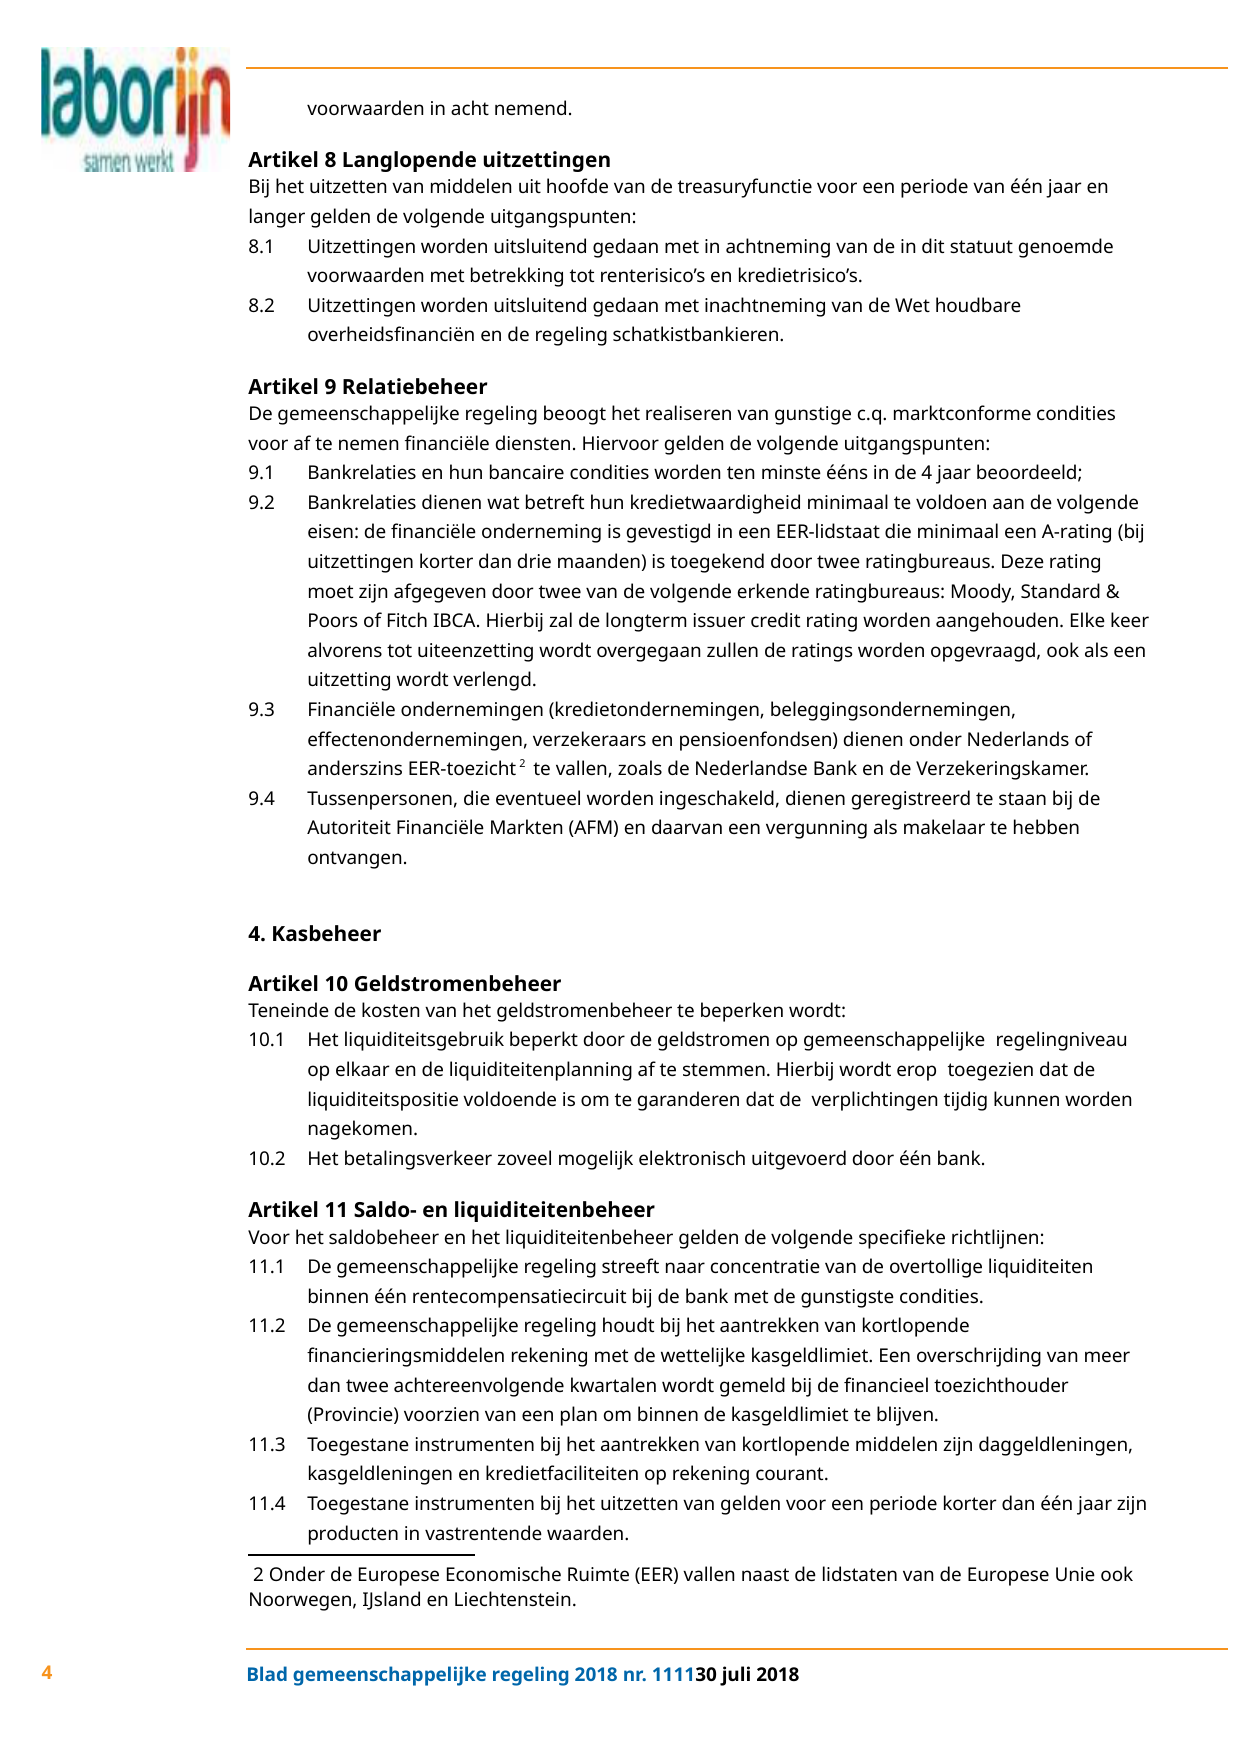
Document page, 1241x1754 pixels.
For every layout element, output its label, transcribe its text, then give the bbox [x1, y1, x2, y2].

list De gemeenschappelijke regeling streeft naar concentratie van de overtollige liquiditeiten binnen één rentecompensatiecircuit bij de bank met de gunstigste condities. [248, 1253, 1152, 1309]
text Artikel 9 Relatiebeheer [248, 372, 1152, 400]
list Uitzettingen worden uitsluitend gedaan met inachtneming van de Wet houdbare overheidsfinanciën en de regeling schatkistbankieren. [248, 292, 1152, 347]
list Toegestane instrumenten bij het aantrekken van kortlopende middelen zijn daggeldleningen, kasgeldleningen en kredietfaciliteiten op rekening courant. [248, 1431, 1152, 1486]
text De gemeenschappelijke regeling beoogt het realiseren van gunstige c.q. marktconforme condities voor af te nemen financiële diensten. Hiervoor gelden de volgende uitgangspunten: [248, 400, 1152, 456]
list Uitzettingen worden uitsluitend gedaan met in achtneming van de in dit statuut genoemde voorwaarden met betrekking tot renterisico’s en kredietrisico’s. [248, 233, 1152, 288]
list Tussenpersonen, die eventueel worden ingeschakeld, dienen geregistreerd te staan bij de Autoriteit Financiële Markten (AFM) en daarvan een vergunning als makelaar te hebben ontvangen. [248, 785, 1152, 870]
list Financiële ondernemingen (kredietondernemingen, beleggingsondernemingen, effectenondernemingen, verzekeraars en pensioenfondsen) dienen onder Nederlands of anderszins EER-toezicht te vallen, zoals de Nederlandse Bank en de Verzekeringskamer. [248, 696, 1152, 781]
list Het liquiditeitsgebruik beperkt door de geldstromen op gemeenschappelijke regelingniveau op elkaar en de liquiditeitenplanning af te stemmen. Hierbij wordt erop toegezien dat de liquiditeitspositie voldoende is om te garanderen dat de verplichtingen tijdig kunnen worden nagekomen. [248, 1027, 1152, 1141]
text Artikel 11 Saldo- en liquiditeitenbeheer [248, 1195, 1152, 1224]
list voorwaarden in acht nemend. [248, 95, 1152, 121]
list Toegestane instrumenten bij het uitzetten van gelden voor een periode korter dan één jaar zijn producten in vastrentende waarden. [248, 1490, 1152, 1545]
text Artikel 8 Langlopende uitzettingen [248, 145, 1152, 174]
list Het betalingsverkeer zoveel mogelijk elektronisch uitgevoerd door één bank. [248, 1145, 1152, 1171]
list Bankrelaties dienen wat betreft hun kredietwaardigheid minimaal te voldoen aan de volgende eisen: de financiële onderneming is gevestigd in een EER-lidstaat die minimaal een A-rating (bij uitzettingen korter dan drie maanden) is toegekend door twee ratingbureaus. Deze rating moet zijn afgegeven door twee van de volgende erkende ratingbureaus: Moody, Standard & Poors of Fitch IBCA. Hierbij zal de longterm issuer credit rating worden aangehouden. Elke keer alvorens tot uiteenzetting wordt overgegaan zullen de ratings worden opgevraagd, ook als een uitzetting wordt verlengd. [248, 489, 1152, 692]
list Onder de Europese Economische Ruimte (EER) vallen naast de lidstaten van de Europese Unie ook Noorwegen, IJsland en Liechtenstein. [248, 1561, 1152, 1612]
list De gemeenschappelijke regeling houdt bij het aantrekken van kortlopende financieringsmiddelen rekening met de wettelijke kasgeldlimiet. Een overschrijding van meer dan twee achtereenvolgende kwartalen wordt gemeld bij de financieel toezichthouder (Provincie) voorzien van een plan om binnen de kasgeldlimiet te blijven. [248, 1313, 1152, 1427]
text 4. Kasbeheer [248, 919, 1152, 948]
text Voor het saldobeheer en het liquiditeitenbeheer gelden de volgende specifieke richtlijnen: [248, 1224, 1152, 1249]
text Teneinde de kosten van het geldstromenbeheer te beperken wordt: [248, 997, 1152, 1023]
picture [41, 47, 231, 172]
list Bankrelaties en hun bancaire condities worden ten minste ééns in de 4 jaar beoordeeld; [248, 459, 1152, 485]
text Artikel 10 Geldstromenbeheer [248, 969, 1152, 997]
text Bij het uitzetten van middelen uit hoofde van de treasuryfunctie voor een periode van één jaar en langer gelden de volgende uitgangspunten: [248, 174, 1152, 229]
